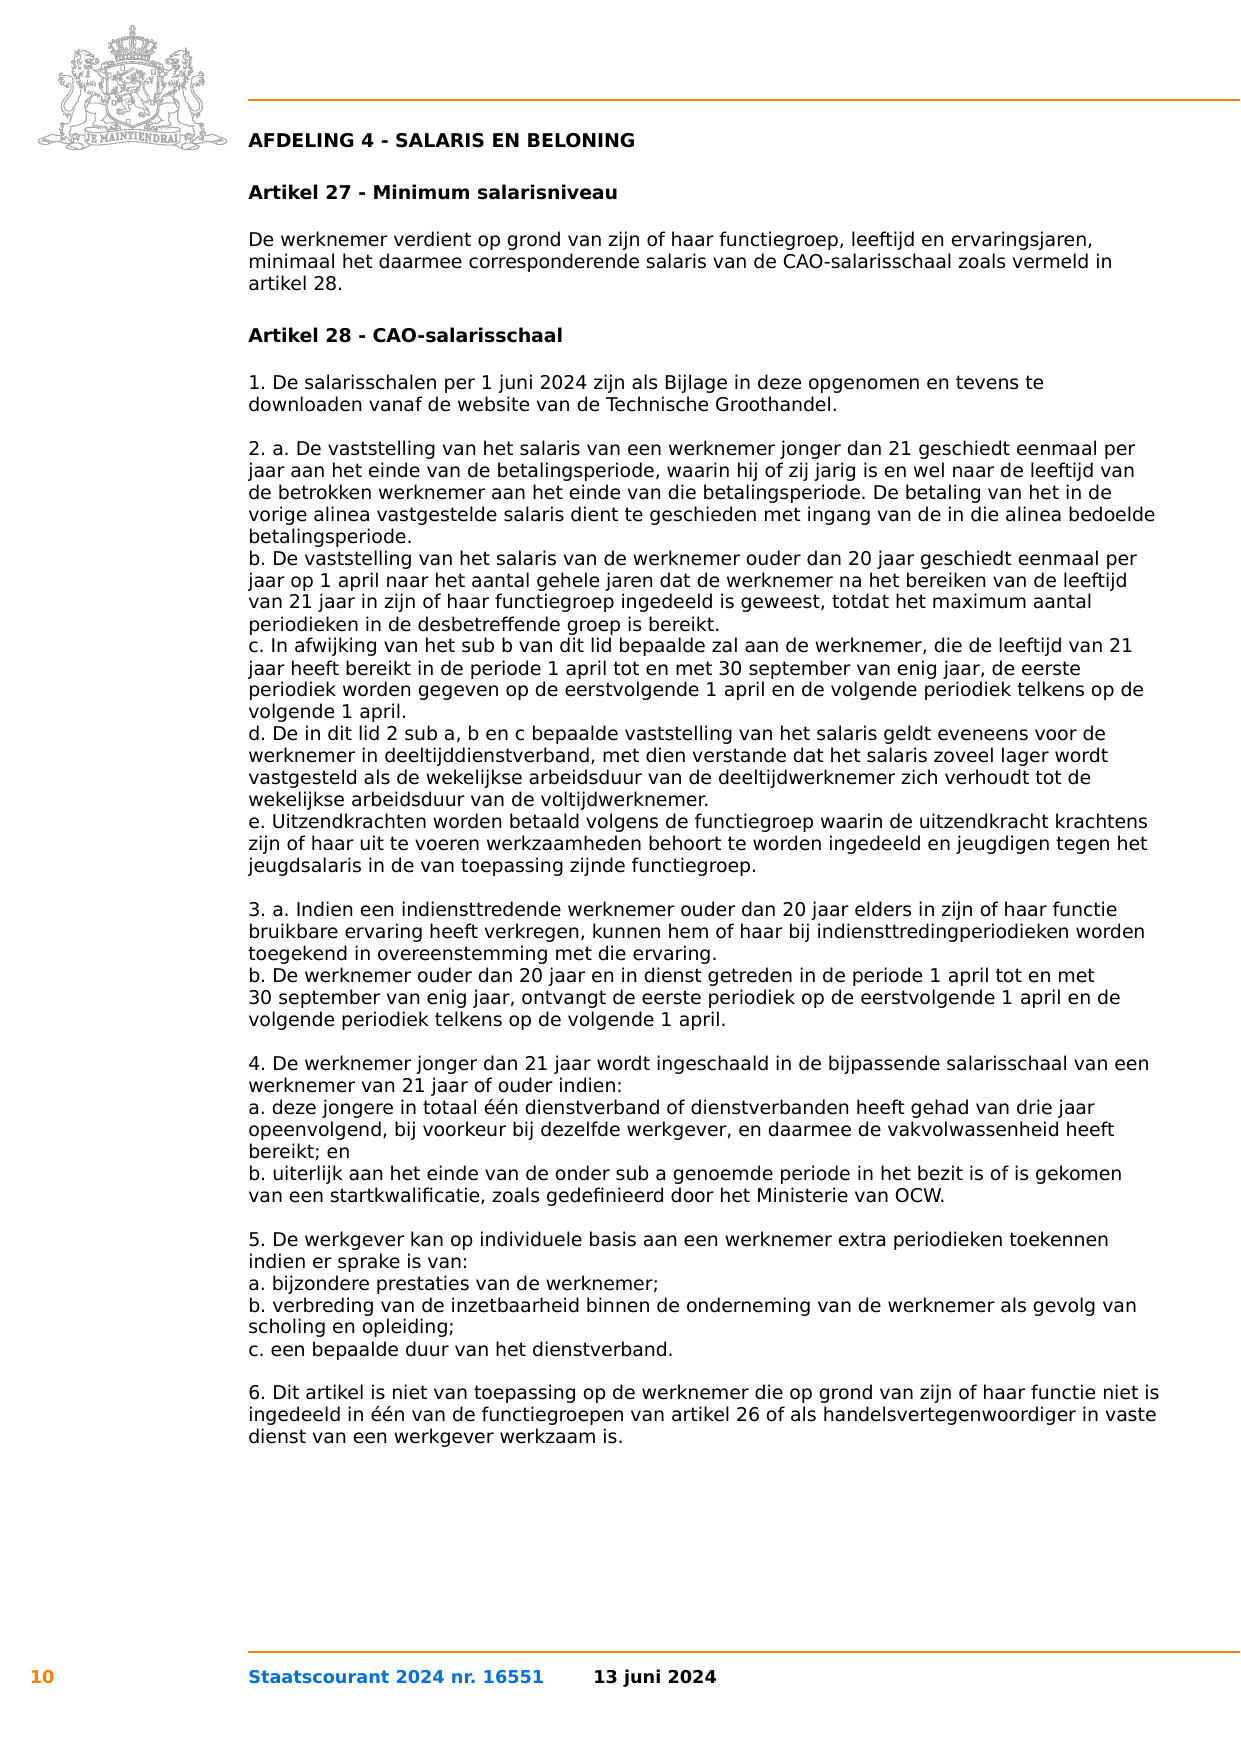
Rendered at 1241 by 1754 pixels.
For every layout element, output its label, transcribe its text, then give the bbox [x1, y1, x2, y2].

text e. Uitzendkrachten worden betaald volgens de functiegroep waarin de uitzendkracht krachtens zijn of haar uit te voeren werkzaamheden behoort te worden ingedeeld en jeugdigen tegen het jeugdsalaris in de van toepassing zijnde functiegroep. [248, 811, 1163, 877]
text b. De werknemer ouder dan 20 jaar en in dienst getreden in de periode 1 april tot en met 30 september van enig jaar, ontvangt de eerste periodiek op de eerstvolgende 1 april en de volgende periodiek telkens op de volgende 1 april. [248, 965, 1163, 1031]
text a. deze jongere in totaal één dienstverband of dienstverbanden heeft gehad van drie jaar opeenvolgend, bij voorkeur bij dezelfde werkgever, en daarmee de vakvolwassenheid heeft bereikt; en [248, 1097, 1163, 1163]
text De werknemer verdient op grond van zijn of haar functiegroep, leeftijd en ervaringsjaren, minimaal het daarmee corresponderende salaris van de CAO-salarisschaal zoals vermeld in artikel 28. [248, 229, 1163, 295]
text 1. De salarisschalen per 1 juni 2024 zijn als Bijlage in deze opgenomen en tevens te downloaden vanaf de website van de Technische Groothandel. [248, 372, 1163, 416]
text d. De in dit lid 2 sub a, b en c bepaalde vaststelling van het salaris geldt eveneens voor de werknemer in deeltijddienstverband, met dien verstande dat het salaris zoveel lager wordt vastgesteld als de wekelijkse arbeidsduur van de deeltijdwerknemer zich verhoudt tot de wekelijkse arbeidsduur van de voltijdwerknemer. [248, 723, 1163, 811]
text a. bijzondere prestaties van de werknemer; [248, 1272, 1163, 1294]
text 4. De werknemer jonger dan 21 jaar wordt ingeschaald in de bijpassende salarisschaal van een werknemer van 21 jaar of ouder indien: [248, 1053, 1163, 1097]
subtitle Artikel 28 - CAO-salarisschaal [248, 325, 1163, 347]
text 6. Dit artikel is niet van toepassing op de werknemer die op grond van zijn of haar functie niet is ingedeeld in één van de functiegroepen van artikel 26 of als handelsvertegenwoordiger in vaste dienst van een werkgever werkzaam is. [248, 1382, 1163, 1448]
text 5. De werkgever kan op individuele basis aan een werknemer extra periodieken toekennen indien er sprake is van: [248, 1228, 1163, 1272]
text b. uiterlijk aan het einde van de onder sub a genoemde periode in het bezit is of is gekomen van een startkwalificatie, zoals gedefinieerd door het Ministerie van OCW. [248, 1163, 1163, 1207]
subtitle AFDELING 4 - SALARIS EN BELONING [248, 130, 1163, 152]
text c. een bepaalde duur van het dienstverband. [248, 1338, 1163, 1360]
text 3. a. Indien een indiensttredende werknemer ouder dan 20 jaar elders in zijn of haar functie bruikbare ervaring heeft verkregen, kunnen hem of haar bij indiensttredingperiodieken worden toegekend in overeenstemming met die ervaring. [248, 899, 1163, 965]
text 2. a. De vaststelling van het salaris van een werknemer jonger dan 21 geschiedt eenmaal per jaar aan het einde van de betalingsperiode, waarin hij of zij jarig is en wel naar de leeftijd van de betrokken werknemer aan het einde van die betalingsperiode. De betaling van het in de vorige alinea vastgestelde salaris dient te geschieden met ingang van de in die alinea bedoelde betalingsperiode. [248, 438, 1163, 547]
text b. De vaststelling van het salaris van de werknemer ouder dan 20 jaar geschiedt eenmaal per jaar op 1 april naar het aantal gehele jaren dat de werknemer na het bereiken van de leeftijd van 21 jaar in zijn of haar functiegroep ingedeeld is geweest, totdat het maximum aantal periodieken in de desbetreffende groep is bereikt. [248, 547, 1163, 635]
subtitle Artikel 27 - Minimum salarisniveau [248, 182, 1163, 204]
picture [38, 25, 227, 150]
text c. In afwijking van het sub b van dit lid bepaalde zal aan de werknemer, die de leeftijd van 21 jaar heeft bereikt in de periode 1 april tot en met 30 september van enig jaar, de eerste periodiek worden gegeven op de eerstvolgende 1 april en de volgende periodiek telkens op de volgende 1 april. [248, 635, 1163, 723]
text b. verbreding van de inzetbaarheid binnen de onderneming van de werknemer als gevolg van scholing en opleiding; [248, 1294, 1163, 1338]
